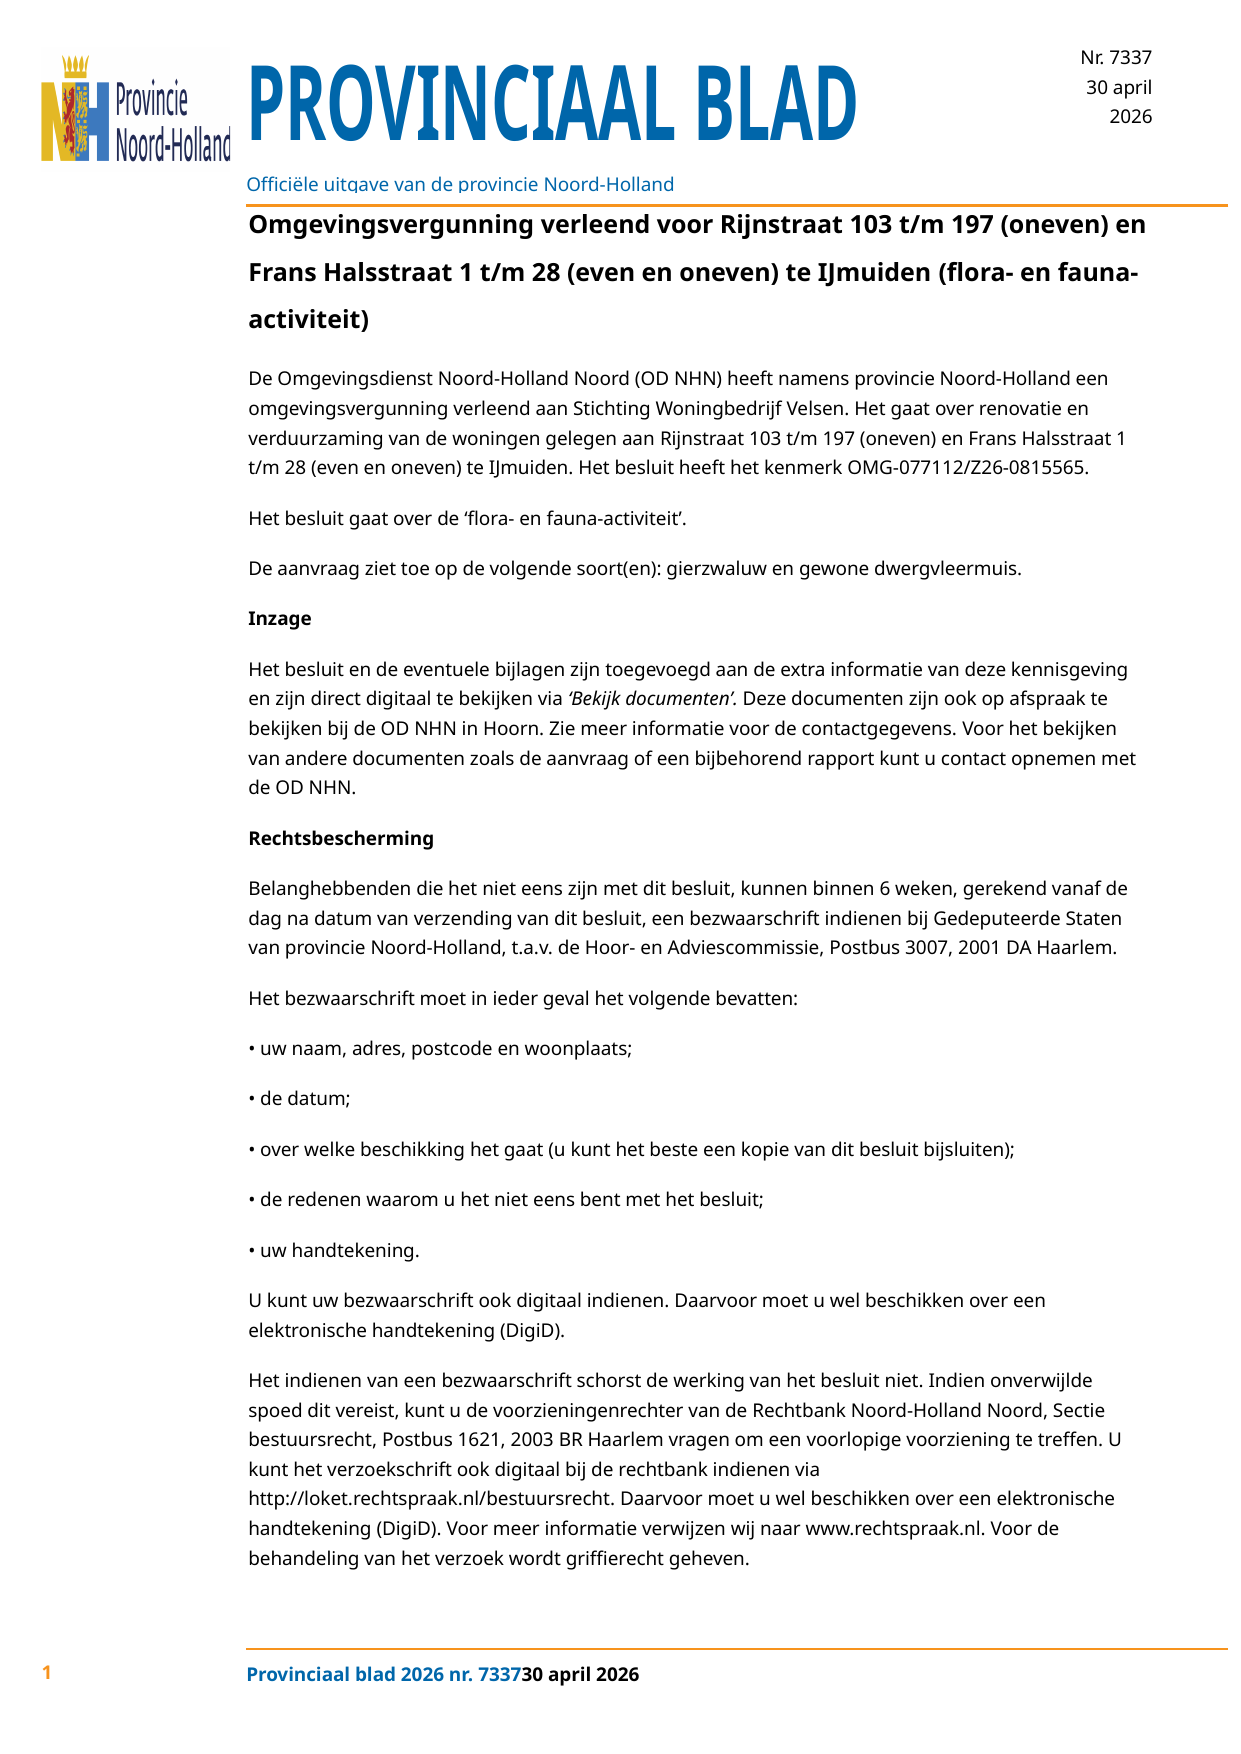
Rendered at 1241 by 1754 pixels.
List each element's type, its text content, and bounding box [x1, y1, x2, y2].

text U kunt uw bezwaarschrift ook digitaal indienen. Daarvoor moet u wel beschikken over een elektronische handtekening (DigiD). [248, 1287, 1152, 1342]
text • uw handtekening. [248, 1237, 1152, 1262]
text De aanvraag ziet toe op de volgende soort(en): gierzwaluw en gewone dwergvleermuis. [248, 555, 1152, 581]
text Het bezwaarschrift moet in ieder geval het volgende bevatten: [248, 985, 1152, 1010]
text De Omgevingsdienst Noord-Holland Noord (OD NHN) heeft namens provincie Noord-Holland een omgevingsvergunning verleend aan Stichting Woningbedrijf Velsen. Het gaat over renovatie en verduurzaming van de woningen gelegen aan Rijnstraat 103 t/m 197 (oneven) en Frans Halsstraat 1 t/m 28 (even en oneven) te IJmuiden. Het besluit heeft het kenmerk OMG-077112/Z26-0815565. [248, 366, 1152, 480]
text Het indienen van een bezwaarschrift schorst de werking van het besluit niet. Indien onverwijlde spoed dit vereist, kunt u de voorzieningenrechter van de Rechtbank Noord-Holland Noord, Sectie bestuursrecht, Postbus 1621, 2003 BR Haarlem vragen om een voorlopige voorziening te treffen. U kunt het verzoekschrift ook digitaal bij de rechtbank indienen via http://loket.rechtspraak.nl/bestuursrecht. Daarvoor moet u wel beschikken over een elektronische handtekening (DigiD). Voor meer informatie verwijzen wij naar www.rechtspraak.nl. Voor de behandeling van het verzoek wordt griffierecht geheven. [248, 1367, 1152, 1570]
text Rechtsbescherming [248, 825, 1152, 850]
text Omgevingsvergunning verleend voor Rijnstraat 103 t/m 197 (oneven) en Frans Halsstraat 1 t/m 28 (even en oneven) te IJmuiden (flora- en fauna-activiteit) [248, 207, 1152, 336]
text • over welke beschikking het gaat (u kunt het beste een kopie van dit besluit bijsluiten); [248, 1136, 1152, 1162]
text Het besluit gaat over de ‘flora- en fauna-activiteit’. [248, 505, 1152, 530]
text Het besluit en de eventuele bijlagen zijn toegevoegd aan de extra informatie van deze kennisgeving en zijn direct digitaal te bekijken via ‘Bekijk documenten’. Deze documenten zijn ook op afspraak te bekijken bij de OD NHN in Hoorn. Zie meer informatie voor de contactgegevens. Voor het bekijken van andere documenten zoals de aanvraag of een bijbehorend rapport kunt u contact opnemen met de OD NHN. [248, 656, 1152, 800]
text • de datum; [248, 1086, 1152, 1111]
text Inzage [248, 606, 1152, 631]
picture [41, 47, 231, 172]
text • de redenen waarom u het niet eens bent met het besluit; [248, 1186, 1152, 1212]
text • uw naam, adres, postcode en woonplaats; [248, 1035, 1152, 1061]
text Belanghebbenden die het niet eens zijn met dit besluit, kunnen binnen 6 weken, gerekend vanaf de dag na datum van verzending van dit besluit, een bezwaarschrift indienen bij Gedeputeerde Staten van provincie Noord-Holland, t.a.v. de Hoor- en Adviescommissie, Postbus 3007, 2001 DA Haarlem. [248, 875, 1152, 960]
